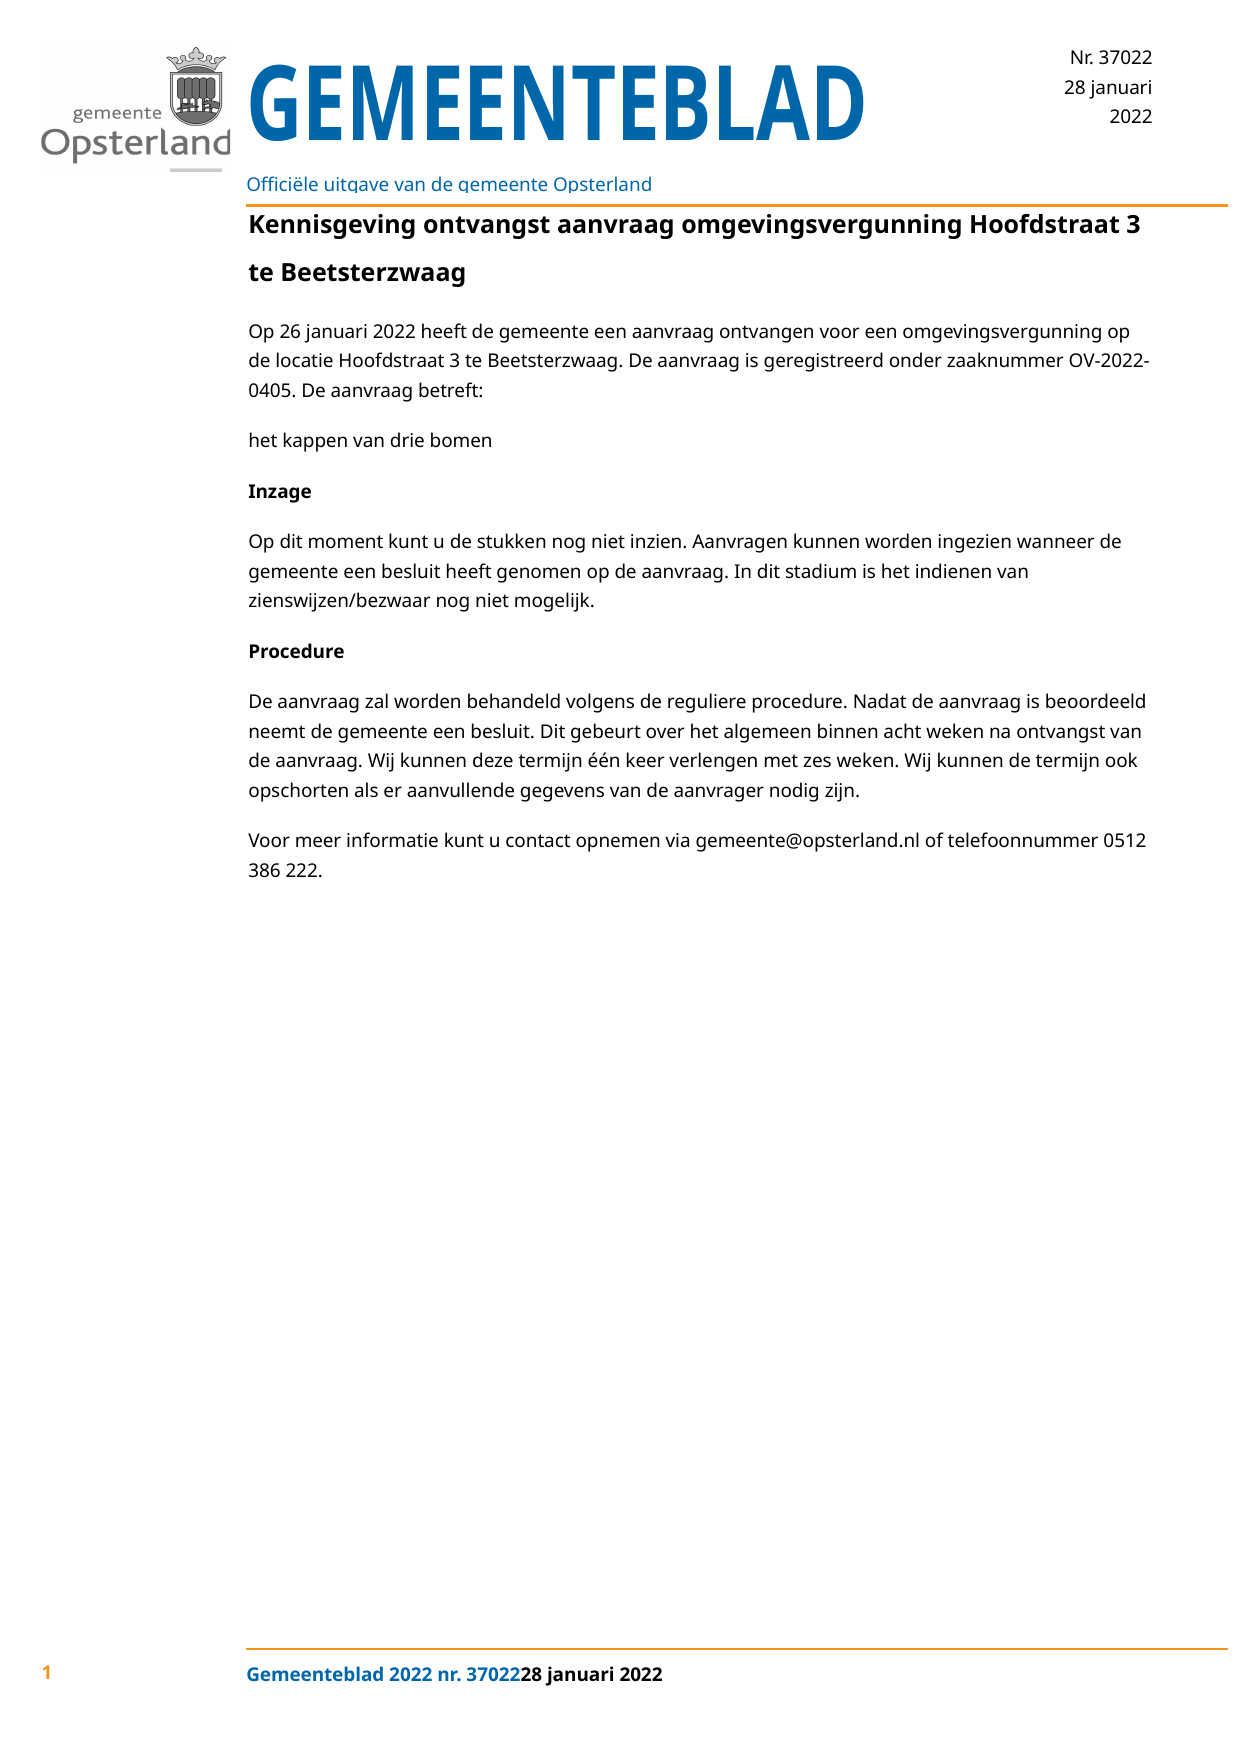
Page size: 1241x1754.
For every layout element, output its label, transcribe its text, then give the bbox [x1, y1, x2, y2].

text Op 26 januari 2022 heeft de gemeente een aanvraag ontvangen voor een omgevingsvergunning op de locatie Hoofdstraat 3 te Beetsterzwaag. De aanvraag is geregistreerd onder zaaknummer OV-2022-0405. De aanvraag betreft: [248, 318, 1152, 403]
text Procedure [248, 638, 1152, 664]
text Voor meer informatie kunt u contact opnemen via gemeente@opsterland.nl of telefoonnummer 0512 386 222. [248, 827, 1152, 883]
text Kennisgeving ontvangst aanvraag omgevingsvergunning Hoofdstraat 3 te Beetsterzwaag [248, 207, 1152, 288]
text Op dit moment kunt u de stukken nog niet inzien. Aanvragen kunnen worden ingezien wanneer de gemeente een besluit heeft genomen op de aanvraag. In dit stadium is het indienen van zienswijzen/bezwaar nog niet mogelijk. [248, 528, 1152, 613]
picture [41, 47, 231, 172]
text Inzage [248, 478, 1152, 504]
text De aanvraag zal worden behandeld volgens de reguliere procedure. Nadat de aanvraag is beoordeeld neemt de gemeente een besluit. Dit gebeurt over het algemeen binnen acht weken na ontvangst van de aanvraag. Wij kunnen deze termijn één keer verlengen met zes weken. Wij kunnen de termijn ook opschorten als er aanvullende gegevens van de aanvrager nodig zijn. [248, 688, 1152, 803]
text het kappen van drie bomen [248, 427, 1152, 453]
